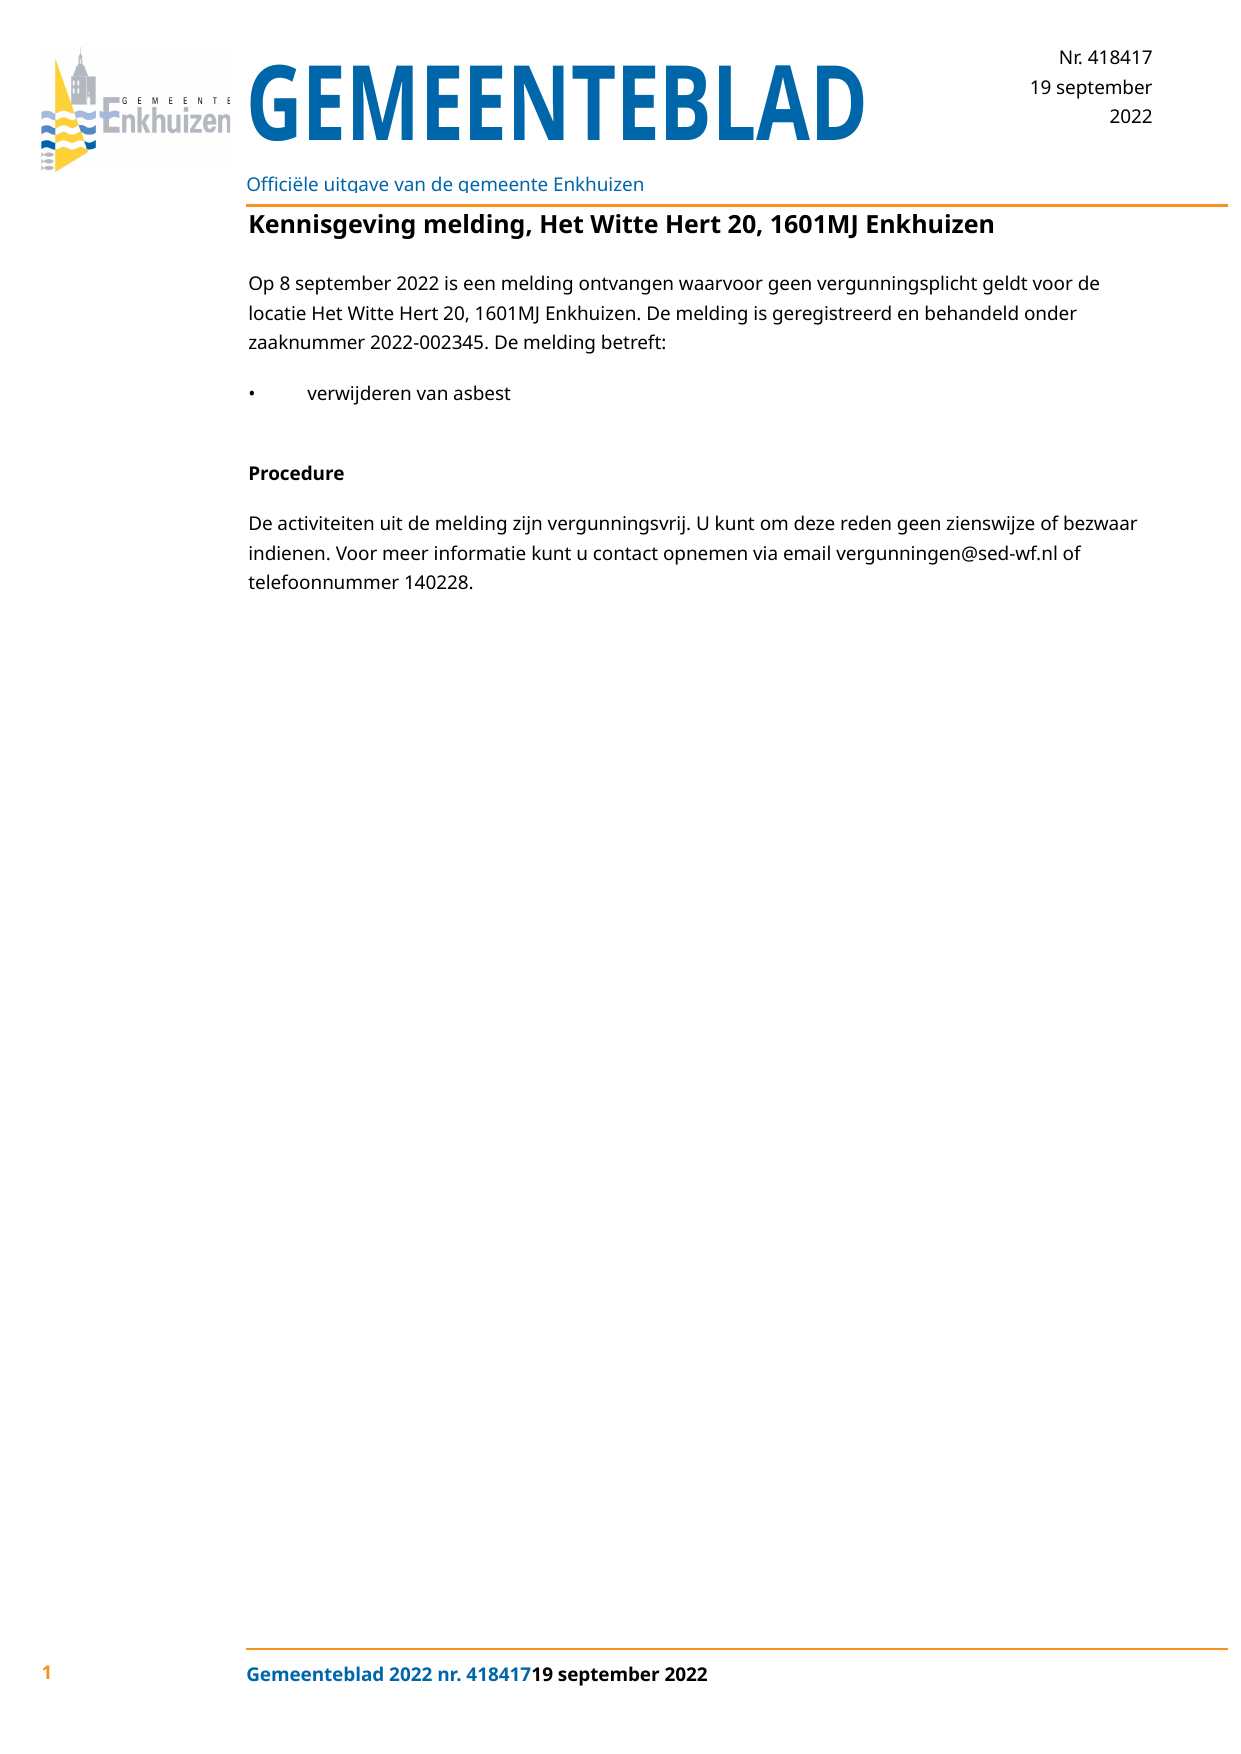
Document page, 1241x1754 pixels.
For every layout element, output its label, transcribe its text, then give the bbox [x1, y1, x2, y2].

picture [41, 47, 231, 172]
text Kennisgeving melding, Het Witte Hert 20, 1601MJ Enkhuizen [248, 207, 1152, 241]
text Op 8 september 2022 is een melding ontvangen waarvoor geen vergunningsplicht geldt voor de locatie Het Witte Hert 20, 1601MJ Enkhuizen. De melding is geregistreerd en behandeld onder zaaknummer 2022-002345. De melding betreft: [248, 270, 1152, 355]
list verwijderen van asbest [248, 380, 1152, 406]
text Procedure [248, 460, 1152, 486]
text De activiteiten uit de melding zijn vergunningsvrij. U kunt om deze reden geen zienswijze of bezwaar indienen. Voor meer informatie kunt u contact opnemen via email vergunningen@sed-wf.nl of telefoonnummer 140228. [248, 510, 1152, 595]
